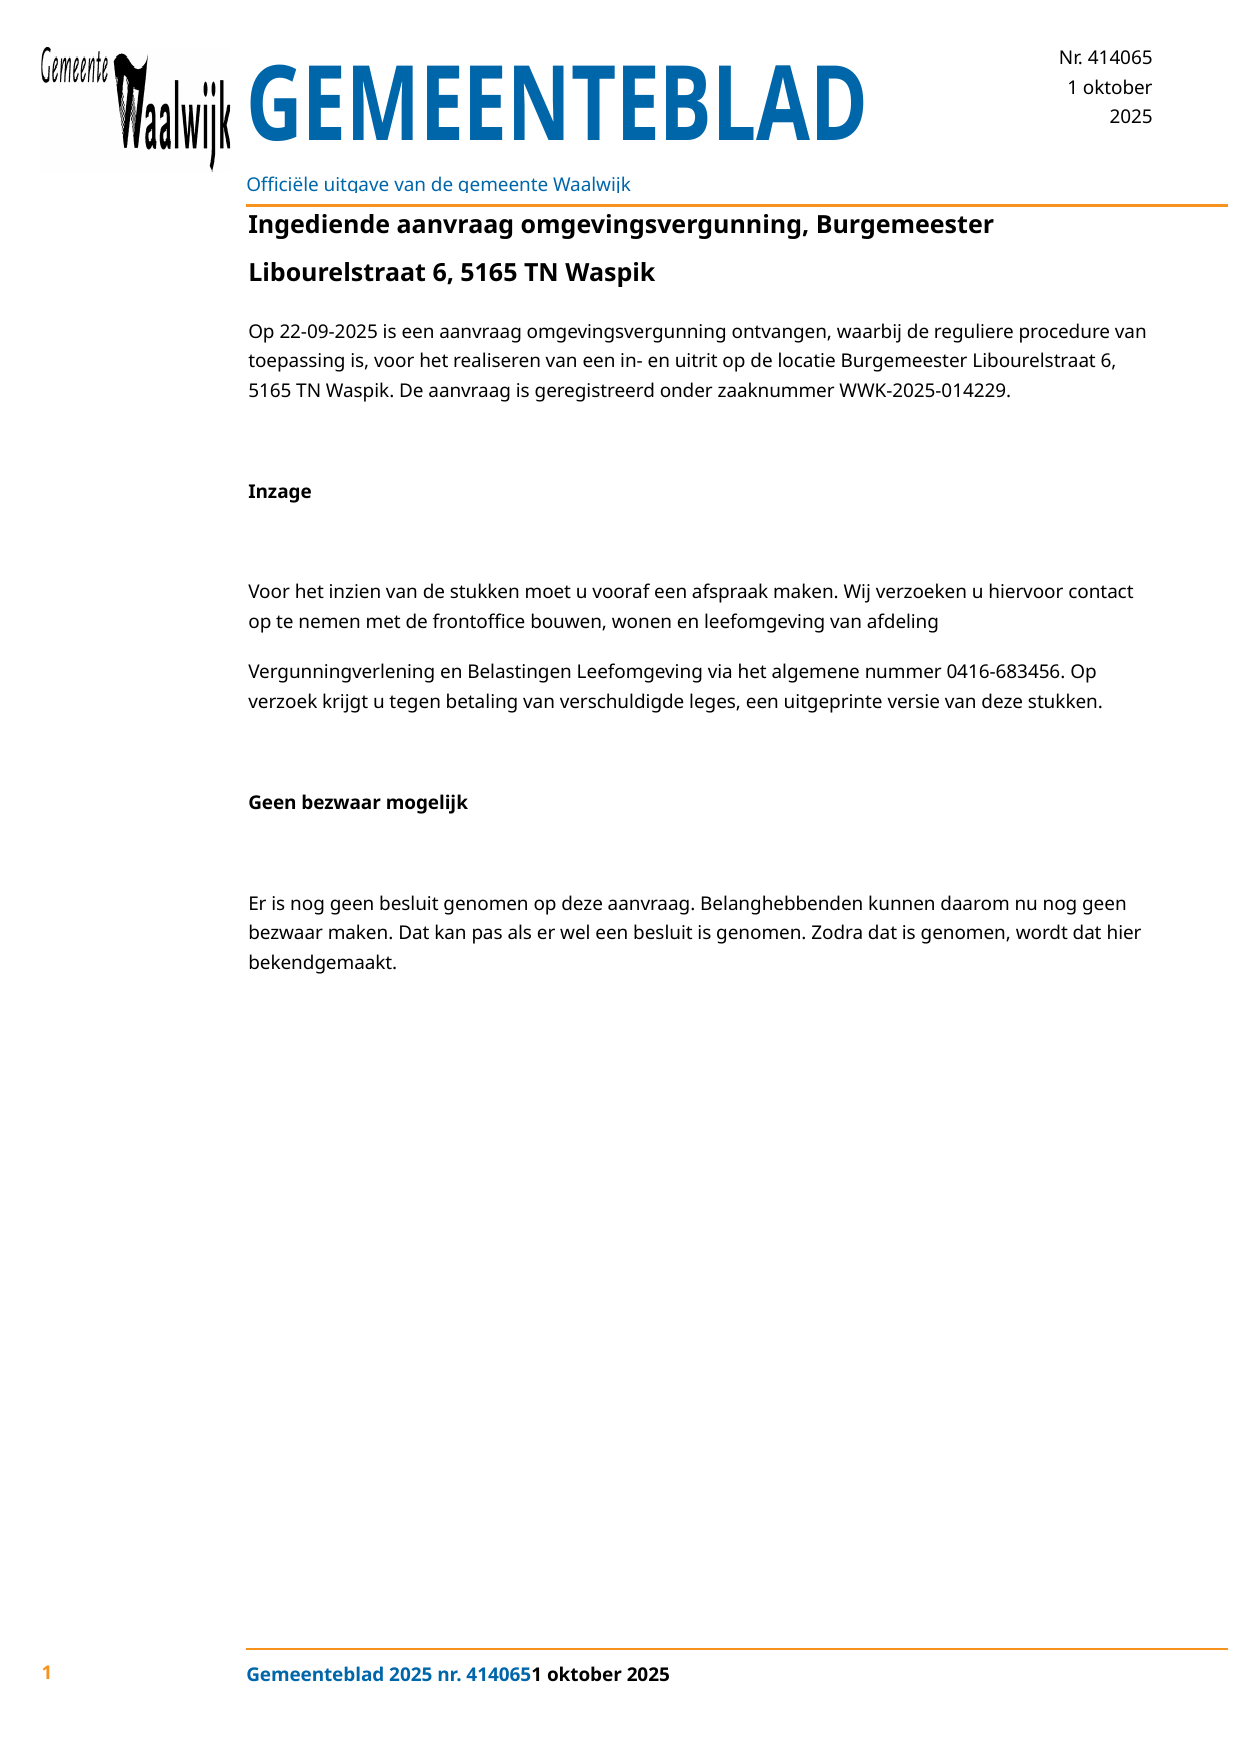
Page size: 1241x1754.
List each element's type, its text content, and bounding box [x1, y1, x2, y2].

text Er is nog geen besluit genomen op deze aanvraag. Belanghebbenden kunnen daarom nu nog geen bezwaar maken. Dat kan pas als er wel een besluit is genomen. Zodra dat is genomen, wordt dat hier bekendgemaakt. [248, 890, 1152, 975]
text Voor het inzien van de stukken moet u vooraf een afspraak maken. Wij verzoeken u hiervoor contact op te nemen met de frontoffice bouwen, wonen en leefomgeving van afdeling [248, 579, 1152, 634]
text Op 22-09-2025 is een aanvraag omgevingsvergunning ontvangen, waarbij de reguliere procedure van toepassing is, voor het realiseren van een in- en uitrit op de locatie Burgemeester Libourelstraat 6, 5165 TN Waspik. De aanvraag is geregistreerd onder zaaknummer WWK-2025-014229. [248, 318, 1152, 403]
picture [41, 47, 231, 172]
text Vergunningverlening en Belastingen Leefomgeving via het algemene nummer 0416-683456. Op verzoek krijgt u tegen betaling van verschuldigde leges, een uitgeprinte versie van deze stukken. [248, 659, 1152, 714]
text Ingediende aanvraag omgevingsvergunning, Burgemeester Libourelstraat 6, 5165 TN Waspik [248, 207, 1152, 288]
text Geen bezwaar mogelijk [248, 789, 1152, 815]
text Inzage [248, 478, 1152, 504]
